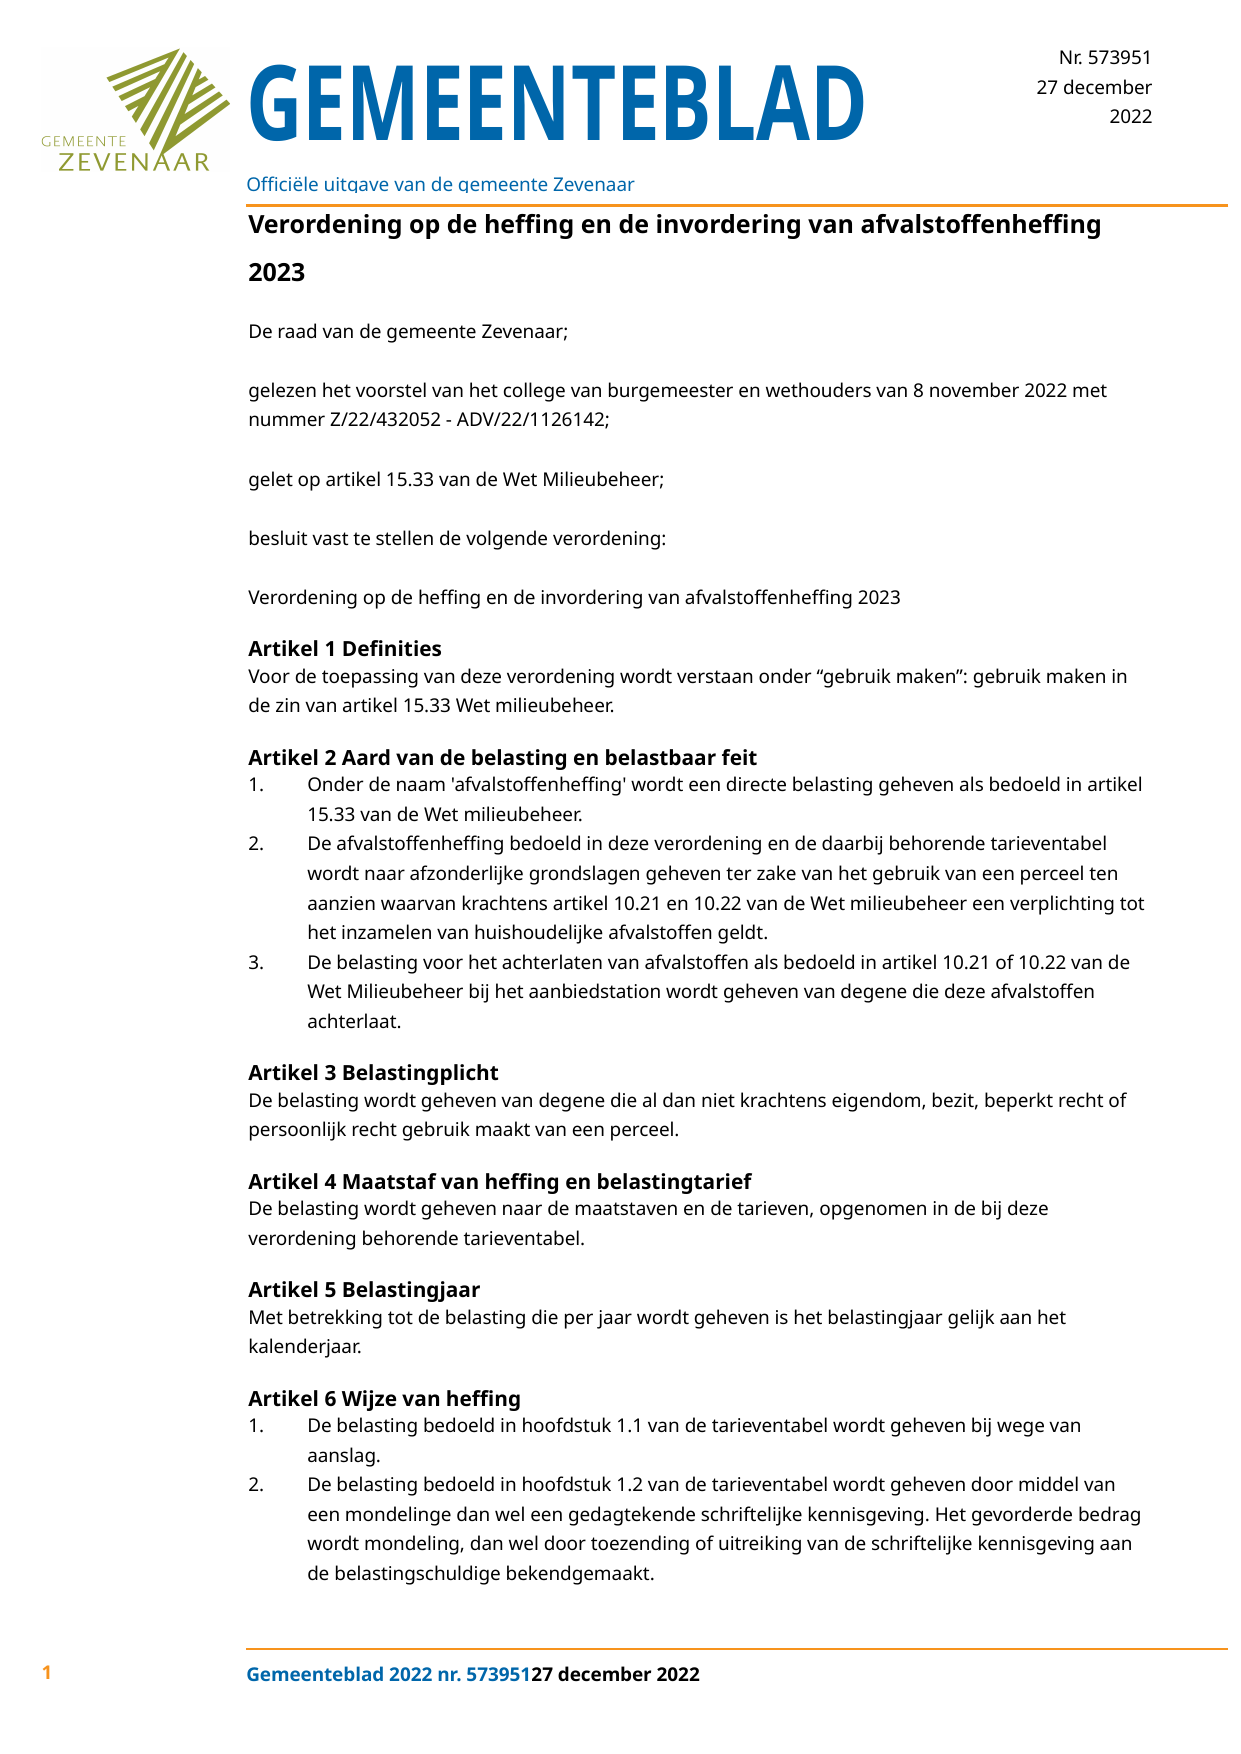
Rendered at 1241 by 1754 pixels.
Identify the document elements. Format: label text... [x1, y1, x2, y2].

text Verordening op de heffing en de invordering van afvalstoffenheffing 2023 [248, 207, 1152, 288]
list De belasting voor het achterlaten van afvalstoffen als bedoeld in artikel 10.21 of 10.22 van de Wet Milieubeheer bij het aanbiedstation wordt geheven van degene die deze afvalstoffen achterlaat. [248, 949, 1152, 1034]
text Artikel 3 Belastingplicht [248, 1058, 1152, 1087]
text De belasting wordt geheven van degene die al dan niet krachtens eigendom, bezit, beperkt recht of persoonlijk recht gebruik maakt van een perceel. [248, 1087, 1152, 1142]
text Artikel 4 Maatstaf van heffing en belastingtarief [248, 1167, 1152, 1195]
text Artikel 2 Aard van de belasting en belastbaar feit [248, 743, 1152, 771]
text Verordening op de heffing en de invordering van afvalstoffenheffing 2023 [248, 584, 1152, 610]
text Met betrekking tot de belasting die per jaar wordt geheven is het belastingjaar gelijk aan het kalenderjaar. [248, 1304, 1152, 1359]
text besluit vast te stellen de volgende verordening: [248, 525, 1152, 551]
text Voor de toepassing van deze verordening wordt verstaan onder “gebruik maken”: gebruik maken in de zin van artikel 15.33 Wet milieubeheer. [248, 663, 1152, 718]
list De belasting bedoeld in hoofdstuk 1.1 van de tarieventabel wordt geheven bij wege van aanslag. [248, 1412, 1152, 1468]
text Artikel 6 Wijze van heffing [248, 1384, 1152, 1412]
text De belasting wordt geheven naar de maatstaven en de tarieven, opgenomen in de bij deze verordening behorende tarieventabel. [248, 1195, 1152, 1251]
text Artikel 1 Definities [248, 634, 1152, 663]
text De raad van de gemeente Zevenaar; [248, 318, 1152, 344]
text Artikel 5 Belastingjaar [248, 1275, 1152, 1304]
text gelezen het voorstel van het college van burgemeester en wethouders van 8 november 2022 met nummer Z/22/432052 - ADV/22/1126142; [248, 377, 1152, 432]
list De afvalstoffenheffing bedoeld in deze verordening en de daarbij behorende tarieventabel wordt naar afzonderlijke grondslagen geheven ter zake van het gebruik van een perceel ten aanzien waarvan krachtens artikel 10.21 en 10.22 van de Wet milieubeheer een verplichting tot het inzamelen van huishoudelijke afvalstoffen geldt. [248, 831, 1152, 945]
list De belasting bedoeld in hoofdstuk 1.2 van de tarieventabel wordt geheven door middel van een mondelinge dan wel een gedagtekende schriftelijke kennisgeving. Het gevorderde bedrag wordt mondeling, dan wel door toezending of uitreiking van de schriftelijke kennisgeving aan de belastingschuldige bekendgemaakt. [248, 1471, 1152, 1586]
text gelet op artikel 15.33 van de Wet Milieubeheer; [248, 466, 1152, 492]
list Onder de naam 'afvalstoffenheffing' wordt een directe belasting geheven als bedoeld in artikel 15.33 van de Wet milieubeheer. [248, 771, 1152, 827]
picture [41, 47, 231, 172]
